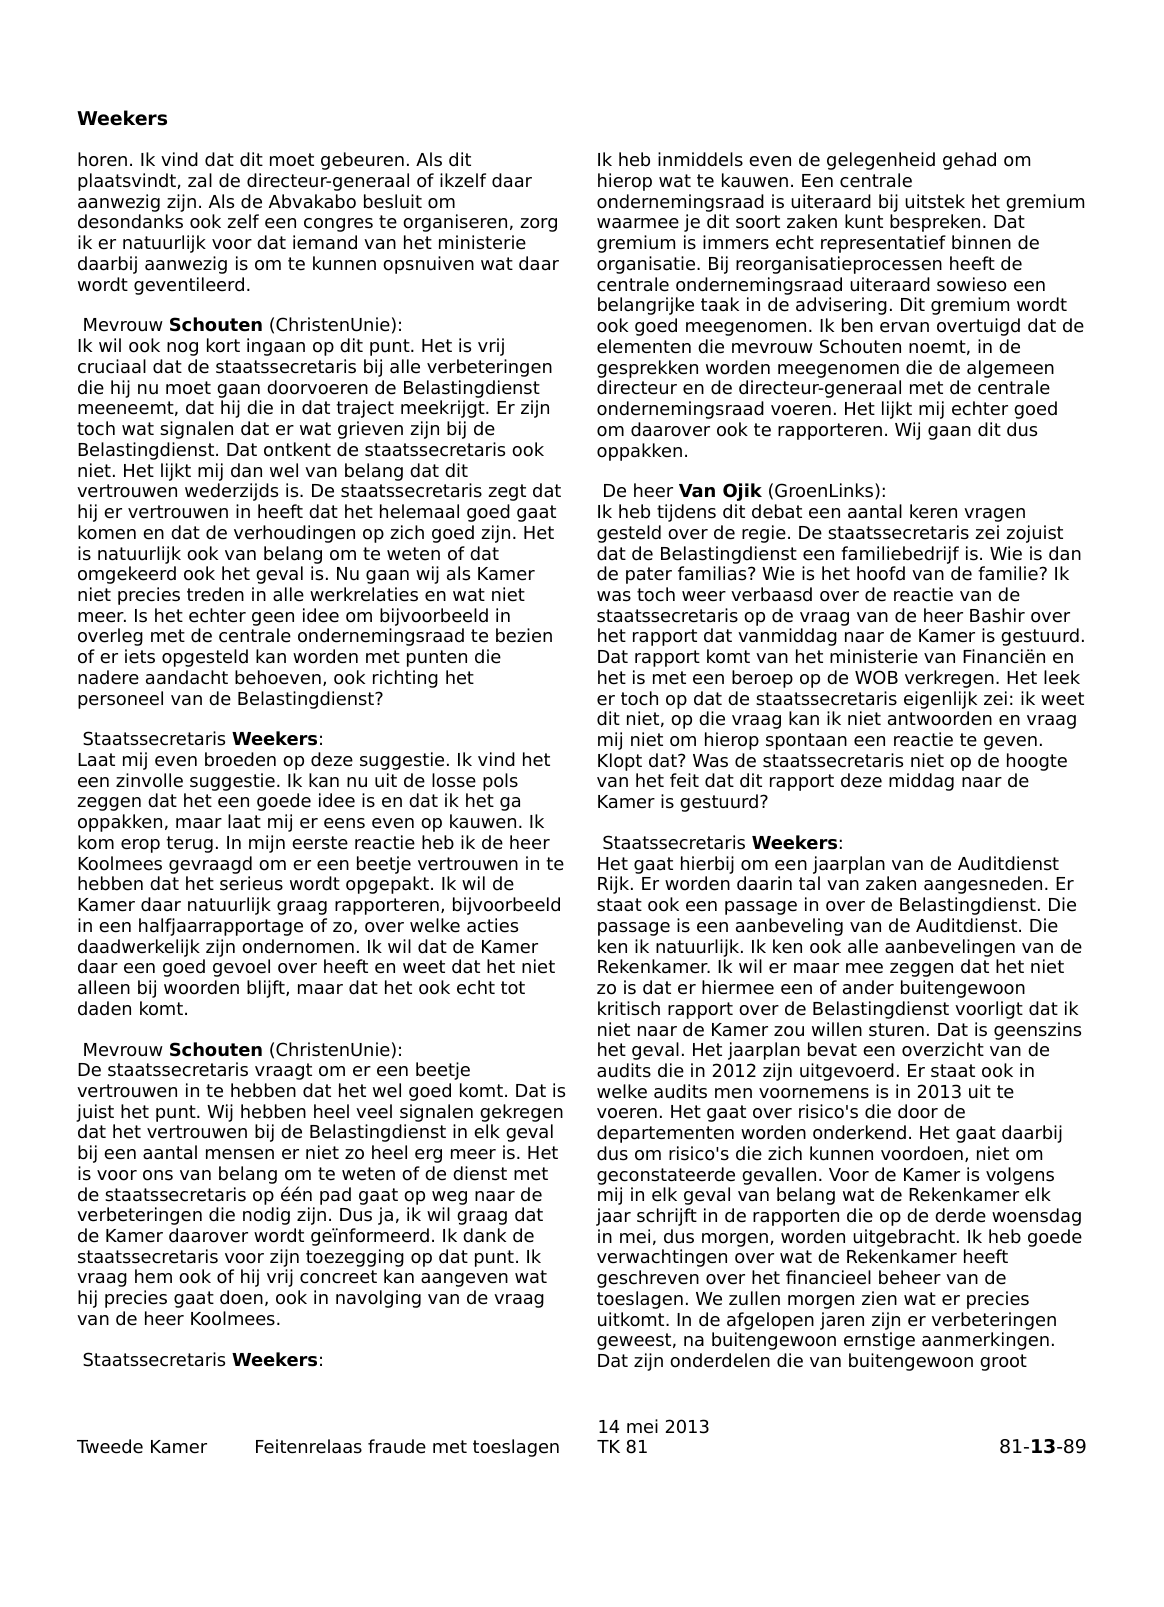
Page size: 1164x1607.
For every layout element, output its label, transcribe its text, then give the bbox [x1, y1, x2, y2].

text De staatssecretaris vraagt om er een beetje vertrouwen in te hebben dat het wel goed komt. Dat is juist het punt. Wij hebben heel veel signalen gekregen dat het vertrouwen bij de Belastingdienst in elk geval bij een aantal mensen er niet zo heel erg meer is. Het is voor ons van belang om te weten of de dienst met de staatssecretaris op één pad gaat op weg naar de verbeteringen die nodig zijn. Dus ja, ik wil graag dat de Kamer daarover wordt geïnformeerd. Ik dank de staatssecretaris voor zijn toezegging op dat punt. Ik vraag hem ook of hij vrij concreet kan aangeven wat hij precies gaat doen, ook in navolging van de vraag van de heer Koolmees. [77, 1060, 567, 1329]
text Ik heb tijdens dit debat een aantal keren vragen gesteld over de regie. De staatssecretaris zei zojuist dat de Belastingdienst een familiebedrijf is. Wie is dan de pater familias? Wie is het hoofd van de familie? Ik was toch weer verbaasd over de reactie van de staatssecretaris op de vraag van de heer Bashir over het rapport dat vanmiddag naar de Kamer is gestuurd. Dat rapport komt van het ministerie van Financiën en het is met een beroep op de WOB verkregen. Het leek er toch op dat de staatssecretaris eigenlijk zei: ik weet dit niet, op die vraag kan ik niet antwoorden en vraag mij niet om hierop spontaan een reactie te geven. Klopt dat? Was de staatssecretaris niet op de hoogte van het feit dat dit rapport deze middag naar de Kamer is gestuurd? [596, 502, 1087, 813]
text Mevrouw Schouten (ChristenUnie): [77, 1039, 567, 1060]
text horen. Ik vind dat dit moet gebeuren. Als dit plaatsvindt, zal de directeur-generaal of ikzelf daar aanwezig zijn. Als de Abvakabo besluit om desondanks ook zelf een congres te organiseren, zorg ik er natuurlijk voor dat iemand van het ministerie daarbij aanwezig is om te kunnen opsnuiven wat daar wordt geventileerd. [77, 150, 567, 295]
text Het gaat hierbij om een jaarplan van de Auditdienst Rijk. Er worden daarin tal van zaken aangesneden. Er staat ook een passage in over de Belastingdienst. Die passage is een aanbeveling van de Auditdienst. Die ken ik natuurlijk. Ik ken ook alle aanbevelingen van de Rekenkamer. Ik wil er maar mee zeggen dat het niet zo is dat er hiermee een of ander buitengewoon kritisch rapport over de Belastingdienst voorligt dat ik niet naar de Kamer zou willen sturen. Dat is geenszins het geval. Het jaarplan bevat een overzicht van de audits die in 2012 zijn uitgevoerd. Er staat ook in welke audits men voornemens is in 2013 uit te voeren. Het gaat over risico's die door de departementen worden onderkend. Het gaat daarbij dus om risico's die zich kunnen voordoen, niet om geconstateerde gevallen. Voor de Kamer is volgens mij in elk geval van belang wat de Rekenkamer elk jaar schrijft in de rapporten die op de derde woensdag in mei, dus morgen, worden uitgebracht. Ik heb goede verwachtingen over wat de Rekenkamer heeft geschreven over het financieel beheer van de toeslagen. We zullen morgen zien wat er precies uitkomt. In de afgelopen jaren zijn er verbeteringen geweest, na buitengewoon ernstige aanmerkingen. Dat zijn onderdelen die van buitengewoon groot [596, 853, 1087, 1372]
text Ik heb inmiddels even de gelegenheid gehad om hierop wat te kauwen. Een centrale ondernemingsraad is uiteraard bij uitstek het gremium waarmee je dit soort zaken kunt bespreken. Dat gremium is immers echt representatief binnen de organisatie. Bij reorganisatieprocessen heeft de centrale ondernemingsraad uiteraard sowieso een belangrijke taak in de advisering. Dit gremium wordt ook goed meegenomen. Ik ben ervan overtuigd dat de elementen die mevrouw Schouten noemt, in de gesprekken worden meegenomen die de algemeen directeur en de directeur-generaal met de centrale ondernemingsraad voeren. Het lijkt mij echter goed om daarover ook te rapporteren. Wij gaan dit dus oppakken. [596, 150, 1087, 461]
text Mevrouw Schouten (ChristenUnie): [77, 315, 567, 336]
text Laat mij even broeden op deze suggestie. Ik vind het een zinvolle suggestie. Ik kan nu uit de losse pols zeggen dat het een goede idee is en dat ik het ga oppakken, maar laat mij er eens even op kauwen. Ik kom erop terug. In mijn eerste reactie heb ik de heer Koolmees gevraagd om er een beetje vertrouwen in te hebben dat het serieus wordt opgepakt. Ik wil de Kamer daar natuurlijk graag rapporteren, bijvoorbeeld in een halfjaarrapportage of zo, over welke acties daadwerkelijk zijn ondernomen. Ik wil dat de Kamer daar een goed gevoel over heeft en weet dat het niet alleen bij woorden blijft, maar dat het ook echt tot daden komt. [77, 750, 567, 1019]
text Staatssecretaris Weekers: [596, 833, 1087, 853]
text Ik wil ook nog kort ingaan op dit punt. Het is vrij cruciaal dat de staatssecretaris bij alle verbeteringen die hij nu moet gaan doorvoeren de Belastingdienst meeneemt, dat hij die in dat traject meekrijgt. Er zijn toch wat signalen dat er wat grieven zijn bij de Belastingdienst. Dat ontkent de staatssecretaris ook niet. Het lijkt mij dan wel van belang dat dit vertrouwen wederzijds is. De staatssecretaris zegt dat hij er vertrouwen in heeft dat het helemaal goed gaat komen en dat de verhoudingen op zich goed zijn. Het is natuurlijk ook van belang om te weten of dat omgekeerd ook het geval is. Nu gaan wij als Kamer niet precies treden in alle werkrelaties en wat niet meer. Is het echter geen idee om bijvoorbeeld in overleg met de centrale ondernemingsraad te bezien of er iets opgesteld kan worden met punten die nadere aandacht behoeven, ook richting het personeel van de Belastingdienst? [77, 336, 567, 709]
text Staatssecretaris Weekers: [77, 1349, 567, 1370]
text Staatssecretaris Weekers: [77, 729, 567, 750]
text De heer Van Ojik (GroenLinks): [596, 481, 1087, 502]
